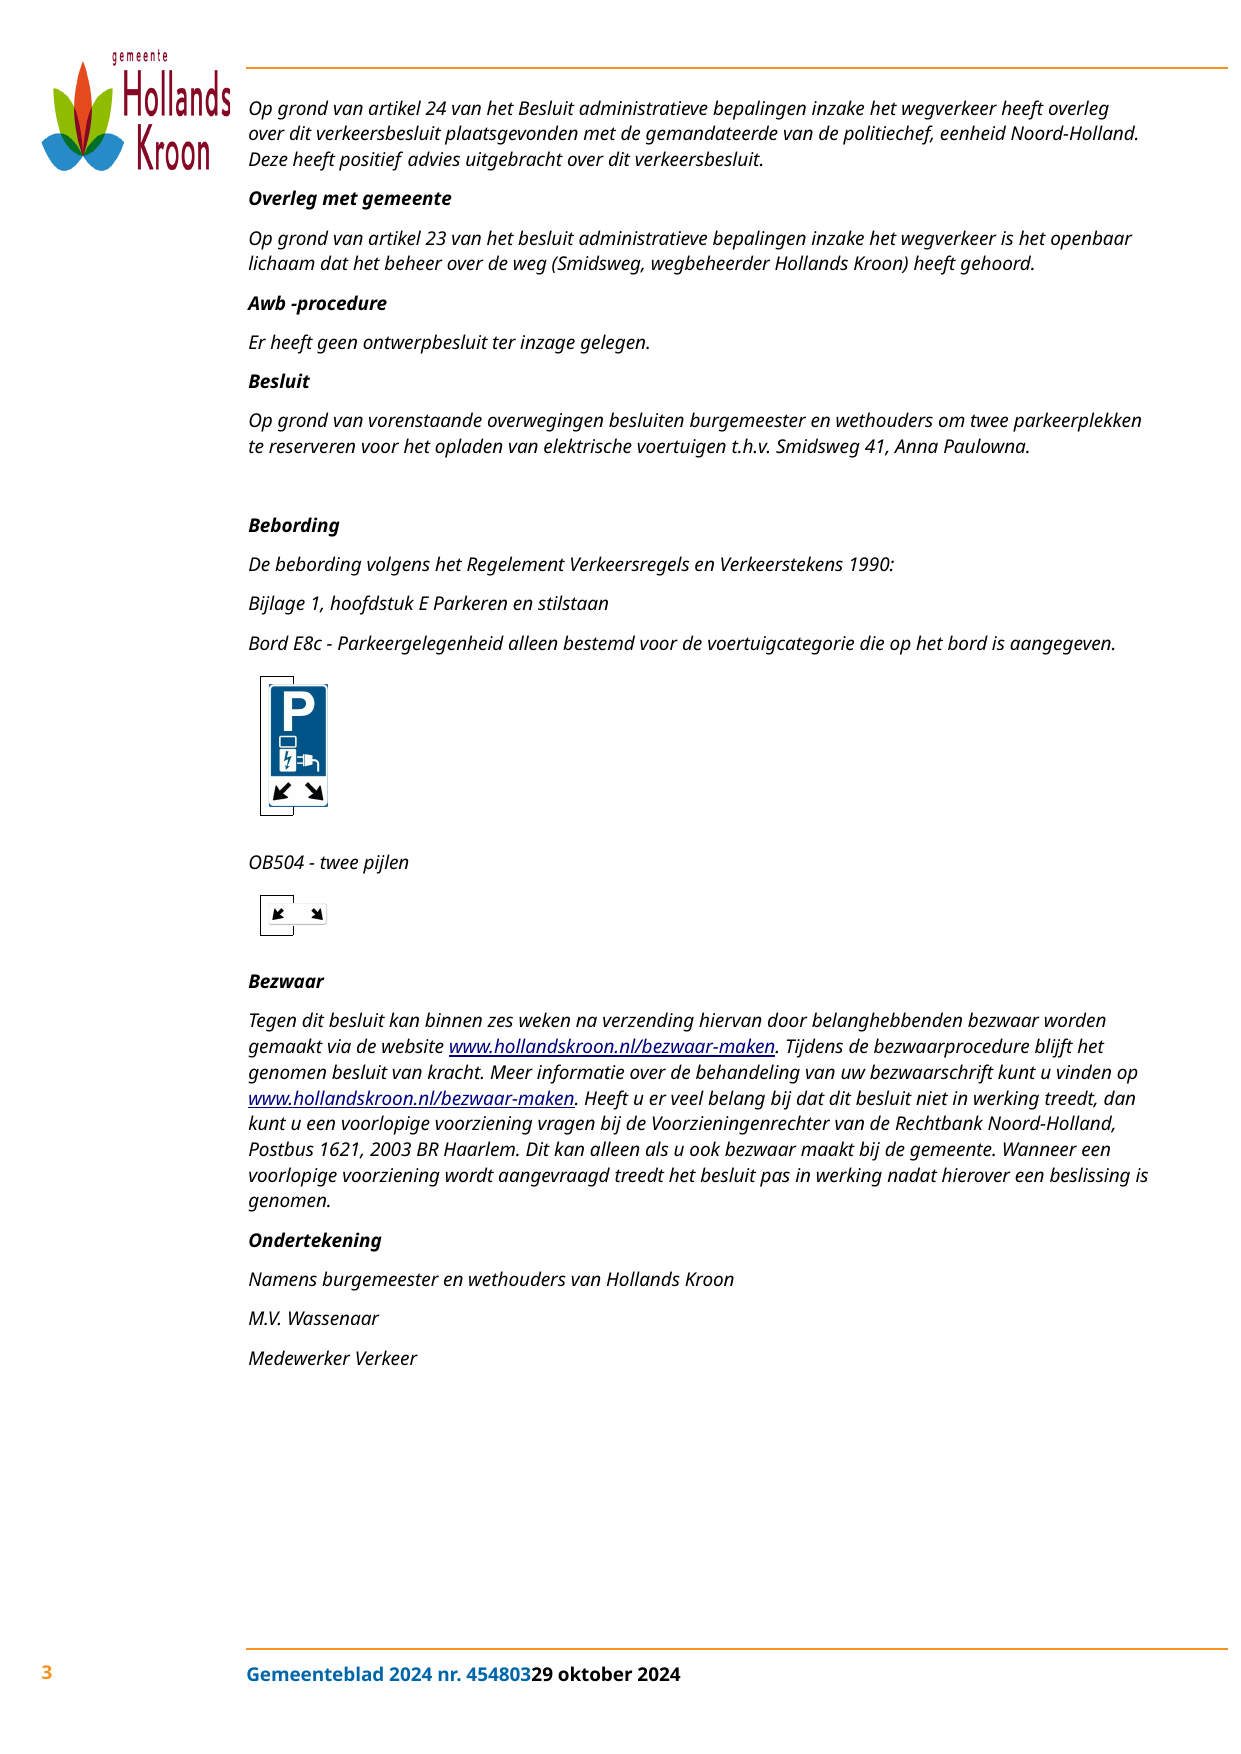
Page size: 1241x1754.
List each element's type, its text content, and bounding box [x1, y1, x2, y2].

text Besluit [248, 368, 1152, 394]
text Bijlage 1, hoofdstuk E Parkeren en stilstaan [248, 590, 1152, 616]
picture [268, 903, 328, 926]
picture [268, 684, 328, 807]
text OB504 - twee pijlen [248, 849, 1152, 874]
text De bebording volgens het Regelement Verkeersregels en Verkeerstekens 1990: [248, 551, 1152, 577]
text Bord E8c - Parkeergelegenheid alleen bestemd voor de voertuigcategorie die op het bord is aangegeven. [248, 630, 1152, 655]
text Awb -procedure [248, 290, 1152, 316]
text Overleg met gemeente [248, 186, 1152, 211]
text Bezwaar [248, 968, 1152, 994]
text M.V. Wassenaar [248, 1305, 1152, 1331]
text Medewerker Verkeer [248, 1345, 1152, 1370]
text Tegen dit besluit kan binnen zes weken na verzending hiervan door belanghebbenden bezwaar worden gemaakt via de website www.hollandskroon.nl/bezwaar-maken. Tijdens de bezwaarprocedure blijft het genomen besluit van kracht. Meer informatie over de behandeling van uw bezwaarschrift kunt u vinden op www.hollandskroon.nl/bezwaar-maken. Heeft u er veel belang bij dat dit besluit niet in werking treedt, dan kunt u een voorlopige voorziening vragen bij de Voorzieningenrechter van de Rechtbank Noord-Holland, Postbus 1621, 2003 BR Haarlem. Dit kan alleen als u ook bezwaar maakt bij de gemeente. Wanneer een voorlopige voorziening wordt aangevraagd treedt het besluit pas in werking nadat hierover een beslissing is genomen. [248, 1007, 1152, 1213]
text Op grond van vorenstaande overwegingen besluiten burgemeester en wethouders om twee parkeerplekken te reserveren voor het opladen van elektrische voertuigen t.h.v. Smidsweg 41, Anna Paulowna. [248, 408, 1152, 459]
text Op grond van artikel 23 van het besluit administratieve bepalingen inzake het wegverkeer is het openbaar lichaam dat het beheer over de weg (Smidsweg, wegbeheerder Hollands Kroon) heeft gehoord. [248, 225, 1152, 276]
text Namens burgemeester en wethouders van Hollands Kroon [248, 1266, 1152, 1292]
text Ondertekening [248, 1227, 1152, 1253]
picture [41, 47, 231, 172]
text Bebording [248, 512, 1152, 538]
text Er heeft geen ontwerpbesluit ter inzage gelegen. [248, 329, 1152, 355]
text Op grond van artikel 24 van het Besluit administratieve bepalingen inzake het wegverkeer heeft overleg over dit verkeersbesluit plaatsgevonden met de gemandateerde van de politiechef, eenheid Noord-Holland. Deze heeft positief advies uitgebracht over dit verkeersbesluit. [248, 95, 1152, 172]
